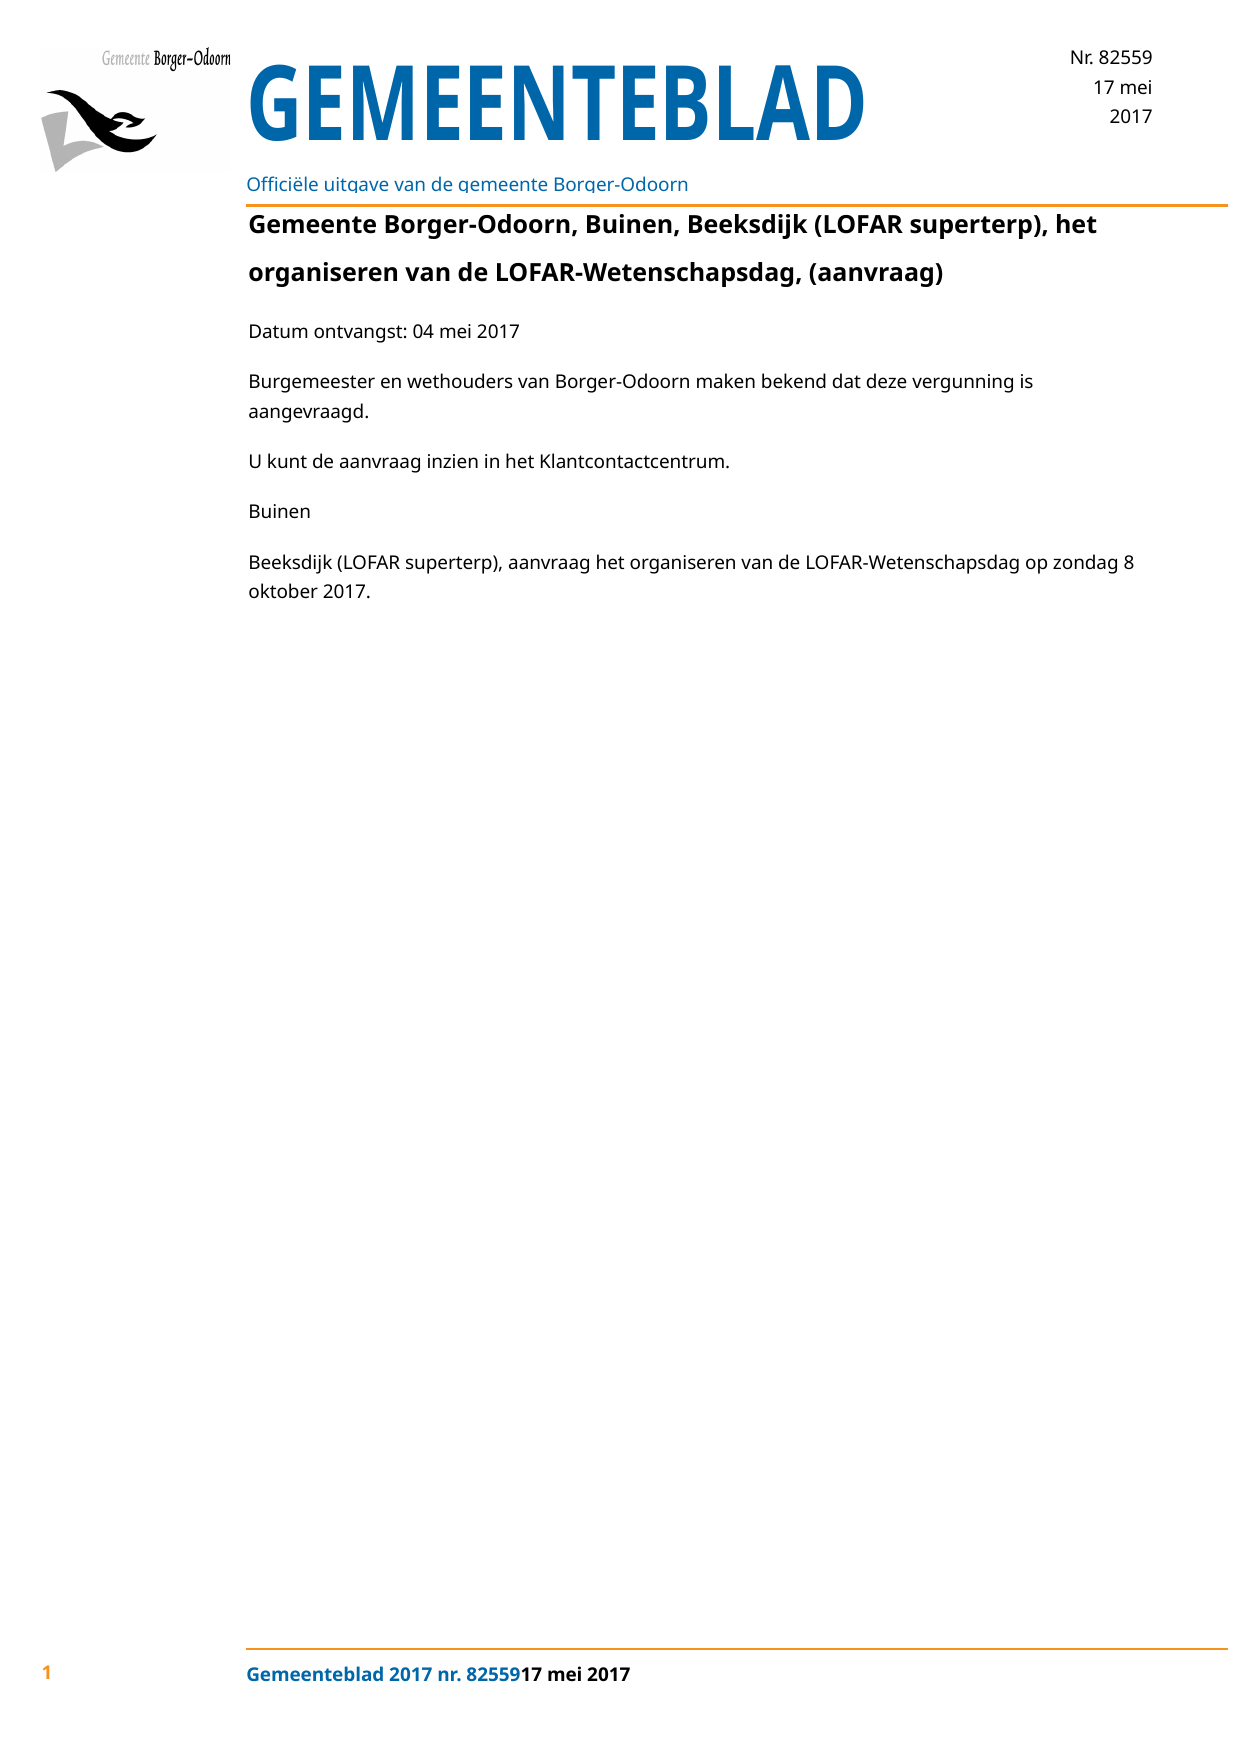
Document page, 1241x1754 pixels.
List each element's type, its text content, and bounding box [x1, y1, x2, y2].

text Datum ontvangst: 04 mei 2017 [248, 318, 1152, 344]
text Buinen [248, 499, 1152, 524]
text Gemeente Borger-Odoorn, Buinen, Beeksdijk (LOFAR superterp), het organiseren van de LOFAR-Wetenschapsdag, (aanvraag) [248, 207, 1152, 288]
text Beeksdijk (LOFAR superterp), aanvraag het organiseren van de LOFAR-Wetenschapsdag op zondag 8 oktober 2017. [248, 549, 1152, 604]
picture [41, 47, 231, 172]
text U kunt de aanvraag inzien in het Klantcontactcentrum. [248, 448, 1152, 474]
text Burgemeester en wethouders van Borger-Odoorn maken bekend dat deze vergunning is aangevraagd. [248, 368, 1152, 424]
